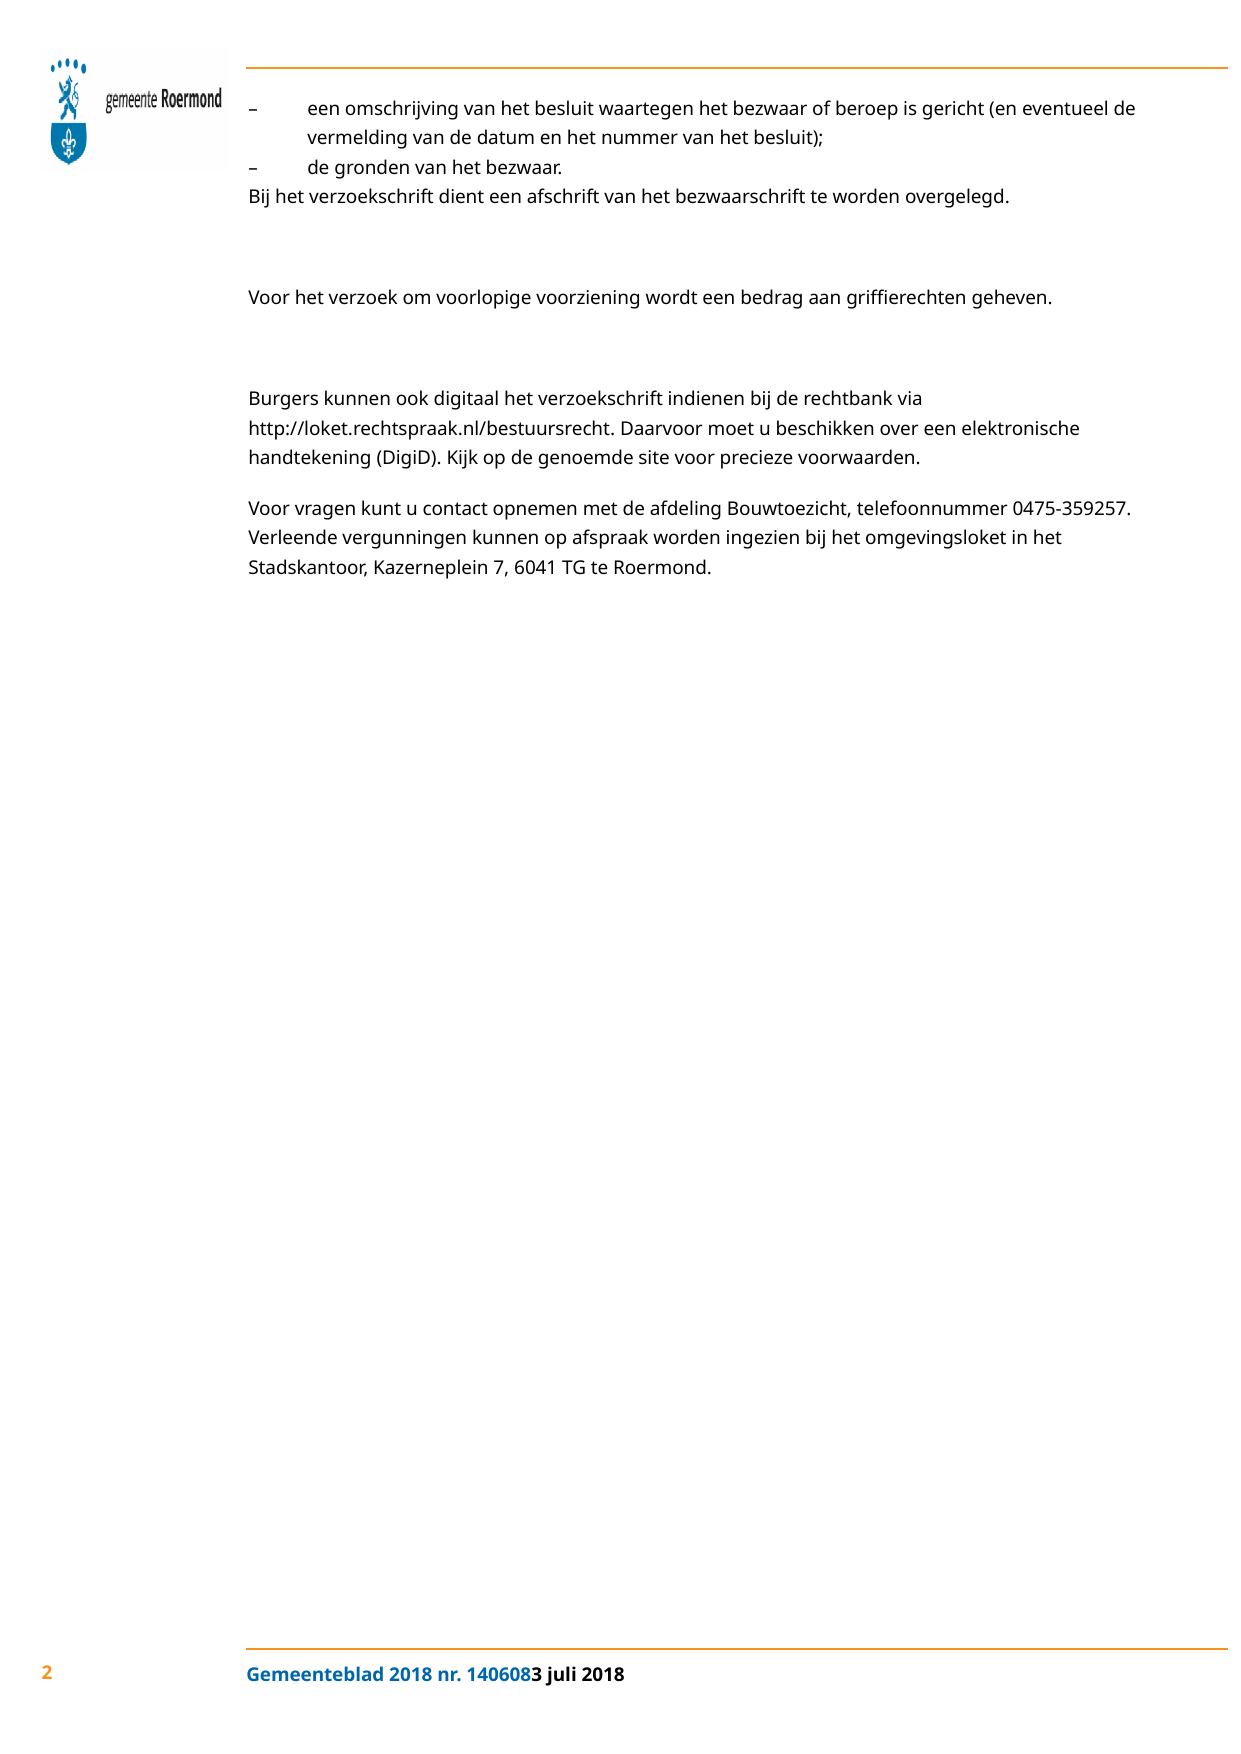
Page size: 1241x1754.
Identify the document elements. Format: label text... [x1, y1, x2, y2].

list een omschrijving van het besluit waartegen het bezwaar of beroep is gericht (en eventueel de vermelding van de datum en het nummer van het besluit); [248, 95, 1152, 150]
text Voor vragen kunt u contact opnemen met de afdeling Bouwtoezicht, telefoonnummer 0475-359257. Verleende vergunningen kunnen op afspraak worden ingezien bij het omgevingsloket in het Stadskantoor, Kazerneplein 7, 6041 TG te Roermond. [248, 495, 1152, 580]
text Voor het verzoek om voorlopige voorziening wordt een bedrag aan griffierechten geheven. [248, 284, 1152, 310]
text Burgers kunnen ook digitaal het verzoekschrift indienen bij de rechtbank via http://loket.rechtspraak.nl/bestuursrecht. Daarvoor moet u beschikken over een elektronische handtekening (DigiD). Kijk op de genoemde site voor precieze voorwaarden. [248, 385, 1152, 470]
text Bij het verzoekschrift dient een afschrift van het bezwaarschrift te worden overgelegd. [248, 183, 1152, 209]
list de gronden van het bezwaar. [248, 154, 1152, 180]
picture [41, 47, 231, 172]
